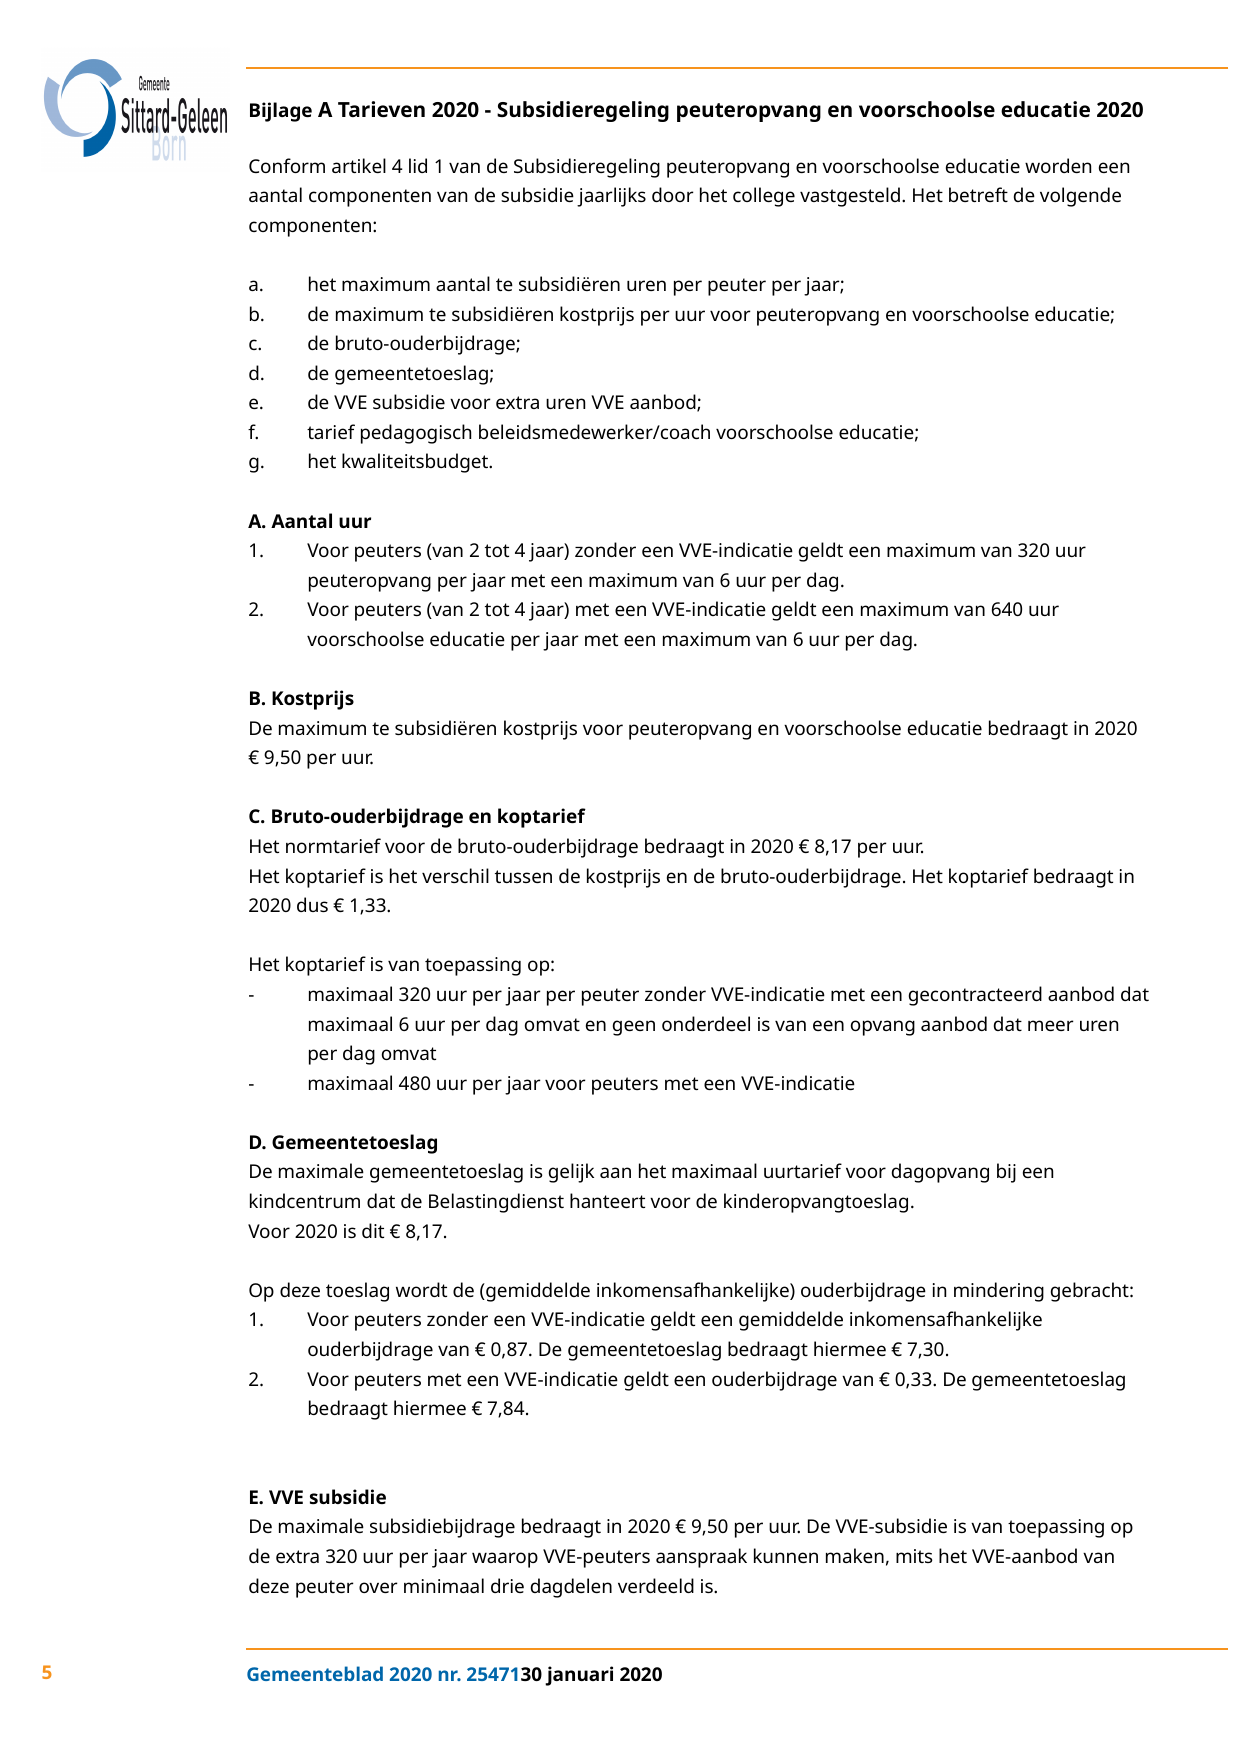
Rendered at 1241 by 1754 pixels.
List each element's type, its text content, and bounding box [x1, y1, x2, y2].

text De maximale subsidiebijdrage bedraagt in 2020 € 9,50 per uur. De VVE-subsidie is van toepassing op de extra 320 uur per jaar waarop VVE-peuters aanspraak kunnen maken, mits het VVE-aanbod van deze peuter over minimaal drie dagdelen verdeeld is. [248, 1514, 1152, 1599]
list de maximum te subsidiëren kostprijs per uur voor peuteropvang en voorschoolse educatie; [248, 301, 1152, 327]
list Voor peuters (van 2 tot 4 jaar) zonder een VVE-indicatie geldt een maximum van 320 uur peuteropvang per jaar met een maximum van 6 uur per dag. [248, 537, 1152, 593]
list Voor peuters zonder een VVE-indicatie geldt een gemiddelde inkomensafhankelijke ouderbijdrage van € 0,87. De gemeentetoeslag bedraagt hiermee € 7,30. [248, 1307, 1152, 1362]
text A. Aantal uur [248, 508, 1152, 534]
text Voor 2020 is dit € 8,17. [248, 1218, 1152, 1244]
text Conform artikel 4 lid 1 van de Subsidieregeling peuteropvang en voorschoolse educatie worden een aantal componenten van de subsidie jaarlijks door het college vastgesteld. Het betreft de volgende componenten: [248, 153, 1152, 238]
text B. Kostprijs [248, 685, 1152, 711]
list Voor peuters (van 2 tot 4 jaar) met een VVE-indicatie geldt een maximum van 640 uur voorschoolse educatie per jaar met een maximum van 6 uur per dag. [248, 597, 1152, 652]
text Op deze toeslag wordt de (gemiddelde inkomensafhankelijke) ouderbijdrage in mindering gebracht: [248, 1277, 1152, 1303]
list Voor peuters met een VVE-indicatie geldt een ouderbijdrage van € 0,33. De gemeentetoeslag bedraagt hiermee € 7,84. [248, 1366, 1152, 1421]
text E. VVE subsidie [248, 1484, 1152, 1510]
text C. Bruto-ouderbijdrage en koptarief [248, 804, 1152, 829]
text De maximale gemeentetoeslag is gelijk aan het maximaal uurtarief voor dagopvang bij een kindcentrum dat de Belastingdienst hanteert voor de kinderopvangtoeslag. [248, 1159, 1152, 1214]
text D. Gemeentetoeslag [248, 1129, 1152, 1155]
list de VVE subsidie voor extra uren VVE aanbod; [248, 389, 1152, 415]
text De maximum te subsidiëren kostprijs voor peuteropvang en voorschoolse educatie bedraagt in 2020 € 9,50 per uur. [248, 715, 1152, 770]
list tarief pedagogisch beleidsmedewerker/coach voorschoolse educatie; [248, 419, 1152, 445]
picture [41, 47, 231, 172]
list het kwaliteitsbudget. [248, 449, 1152, 474]
list maximaal 320 uur per jaar per peuter zonder VVE-indicatie met een gecontracteerd aanbod dat maximaal 6 uur per dag omvat en geen onderdeel is van een opvang aanbod dat meer uren per dag omvat [248, 981, 1152, 1066]
list maximaal 480 uur per jaar voor peuters met een VVE-indicatie [248, 1070, 1152, 1096]
text Het koptarief is het verschil tussen de kostprijs en de bruto-ouderbijdrage. Het koptarief bedraagt in 2020 dus € 1,33. [248, 863, 1152, 918]
list het maximum aantal te subsidiëren uren per peuter per jaar; [248, 271, 1152, 297]
list de bruto-ouderbijdrage; [248, 330, 1152, 356]
text Bijlage A Tarieven 2020 - Subsidieregeling peuteropvang en voorschoolse educatie 2020 [248, 95, 1152, 123]
list de gemeentetoeslag; [248, 360, 1152, 386]
text Het koptarief is van toepassing op: [248, 952, 1152, 977]
text Het normtarief voor de bruto-ouderbijdrage bedraagt in 2020 € 8,17 per uur. [248, 833, 1152, 859]
